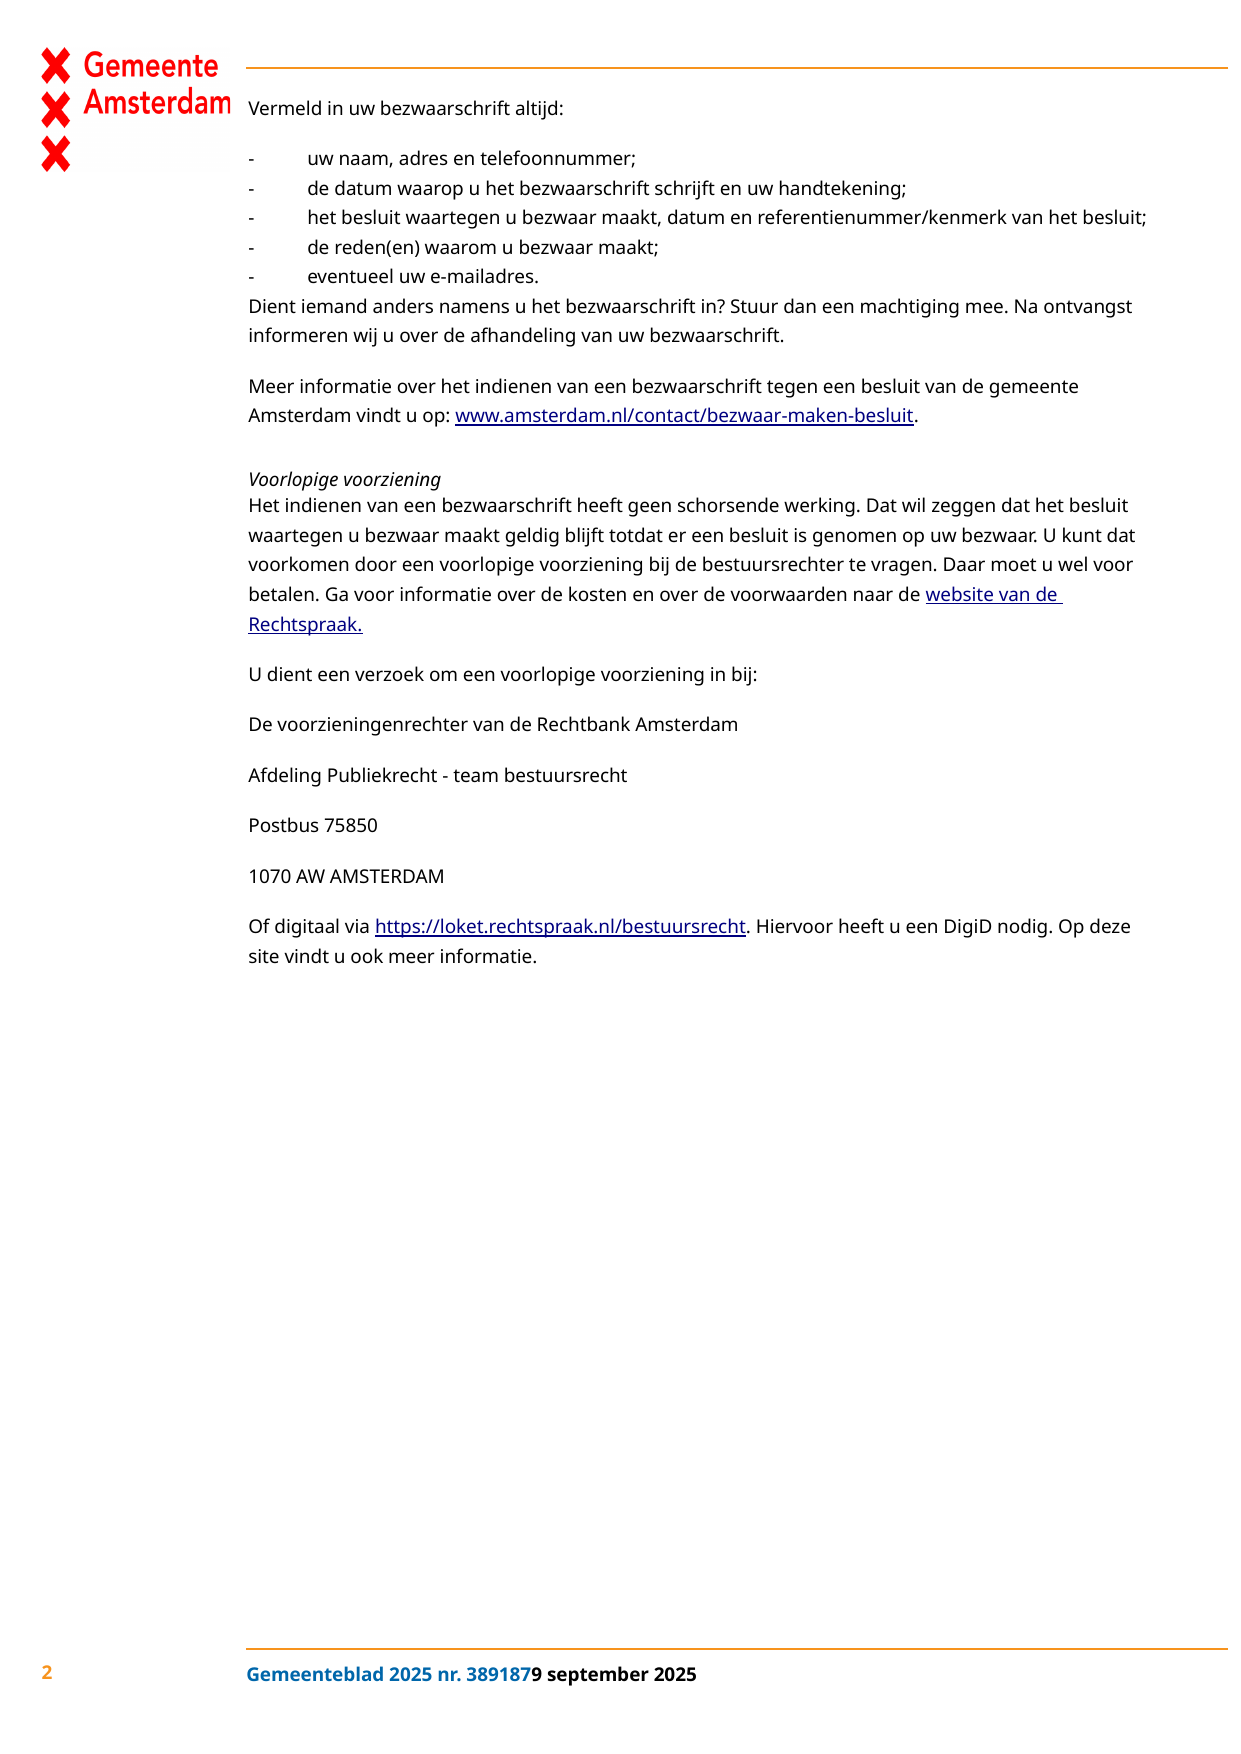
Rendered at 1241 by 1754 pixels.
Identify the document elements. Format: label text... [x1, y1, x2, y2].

text Vermeld in uw bezwaarschrift altijd: [248, 95, 1152, 121]
picture [41, 47, 231, 172]
list het besluit waartegen u bezwaar maakt, datum en referentienummer/kenmerk van het besluit; [248, 204, 1152, 230]
list de datum waarop u het bezwaarschrift schrijft en uw handtekening; [248, 175, 1152, 201]
text Dient iemand anders namens u het bezwaarschrift in? Stuur dan een machtiging mee. Na ontvangst informeren wij u over de afhandeling van uw bezwaarschrift. [248, 293, 1152, 348]
text Meer informatie over het indienen van een bezwaarschrift tegen een besluit van de gemeente Amsterdam vindt u op: www.amsterdam.nl/contact/bezwaar-maken-besluit. [248, 373, 1152, 428]
text De voorzieningenrechter van de Rechtbank Amsterdam [248, 712, 1152, 737]
text Het indienen van een bezwaarschrift heeft geen schorsende werking. Dat wil zeggen dat het besluit waartegen u bezwaar maakt geldig blijft totdat er een besluit is genomen op uw bezwaar. U kunt dat voorkomen door een voorlopige voorziening bij de bestuursrechter te vragen. Daar moet u wel voor betalen. Ga voor informatie over de kosten en over de voorwaarden naar de website van de Rechtspraak. [248, 492, 1152, 636]
text Voorlopige voorziening [248, 467, 1152, 492]
list de reden(en) waarom u bezwaar maakt; [248, 234, 1152, 260]
list uw naam, adres en telefoonnummer; [248, 145, 1152, 171]
text 1070 AW AMSTERDAM [248, 863, 1152, 888]
text Postbus 75850 [248, 812, 1152, 838]
text U dient een verzoek om een voorlopige voorziening in bij: [248, 661, 1152, 687]
list eventueel uw e-mailadres. [248, 263, 1152, 289]
text Of digitaal via https://loket.rechtspraak.nl/bestuursrecht. Hiervoor heeft u een DigiD nodig. Op deze site vindt u ook meer informatie. [248, 913, 1152, 968]
text Afdeling Publiekrecht - team bestuursrecht [248, 762, 1152, 788]
